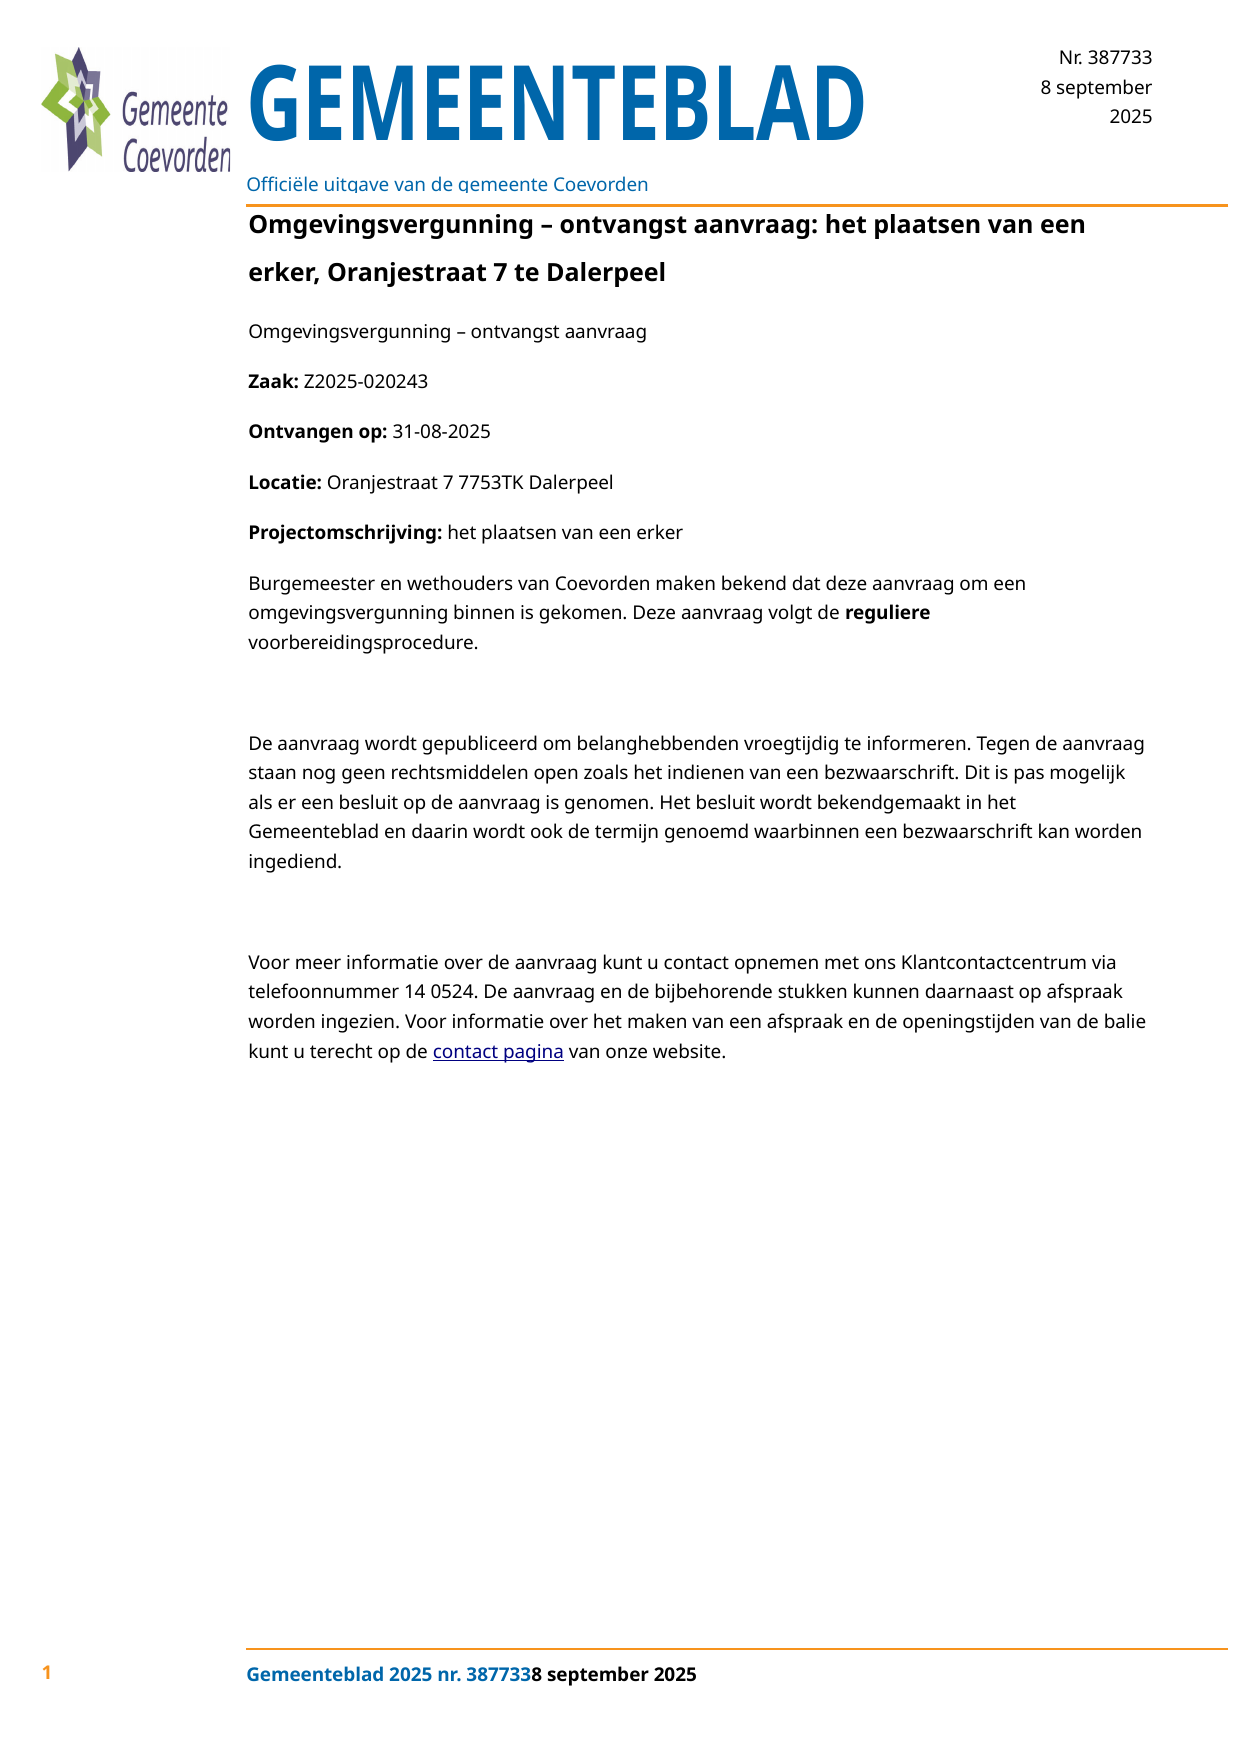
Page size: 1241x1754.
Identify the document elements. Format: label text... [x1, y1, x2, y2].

text Voor meer informatie over de aanvraag kunt u contact opnemen met ons Klantcontactcentrum via telefoonnummer 14 0524. De aanvraag en de bijbehorende stukken kunnen daarnaast op afspraak worden ingezien. Voor informatie over het maken van een afspraak en de openingstijden van de balie kunt u terecht op de contact pagina van onze website. [248, 949, 1152, 1064]
text Projectomschrijving: het plaatsen van een erker [248, 519, 1152, 545]
picture [41, 47, 231, 172]
text Zaak: Z2025-020243 [248, 368, 1152, 394]
text Locatie: Oranjestraat 7 7753TK Dalerpeel [248, 469, 1152, 495]
text Burgemeester en wethouders van Coevorden maken bekend dat deze aanvraag om een omgevingsvergunning binnen is gekomen. Deze aanvraag volgt de reguliere voorbereidingsprocedure. [248, 570, 1152, 655]
text Omgevingsvergunning – ontvangst aanvraag: het plaatsen van een erker, Oranjestraat 7 te Dalerpeel [248, 207, 1152, 288]
text Omgevingsvergunning – ontvangst aanvraag [248, 318, 1152, 344]
text Ontvangen op: 31-08-2025 [248, 419, 1152, 444]
text De aanvraag wordt gepubliceerd om belanghebbenden vroegtijdig te informeren. Tegen de aanvraag staan nog geen rechtsmiddelen open zoals het indienen van een bezwaarschrift. Dit is pas mogelijk als er een besluit op de aanvraag is genomen. Het besluit wordt bekendgemaakt in het Gemeenteblad en daarin wordt ook de termijn genoemd waarbinnen een bezwaarschrift kan worden ingediend. [248, 730, 1152, 874]
